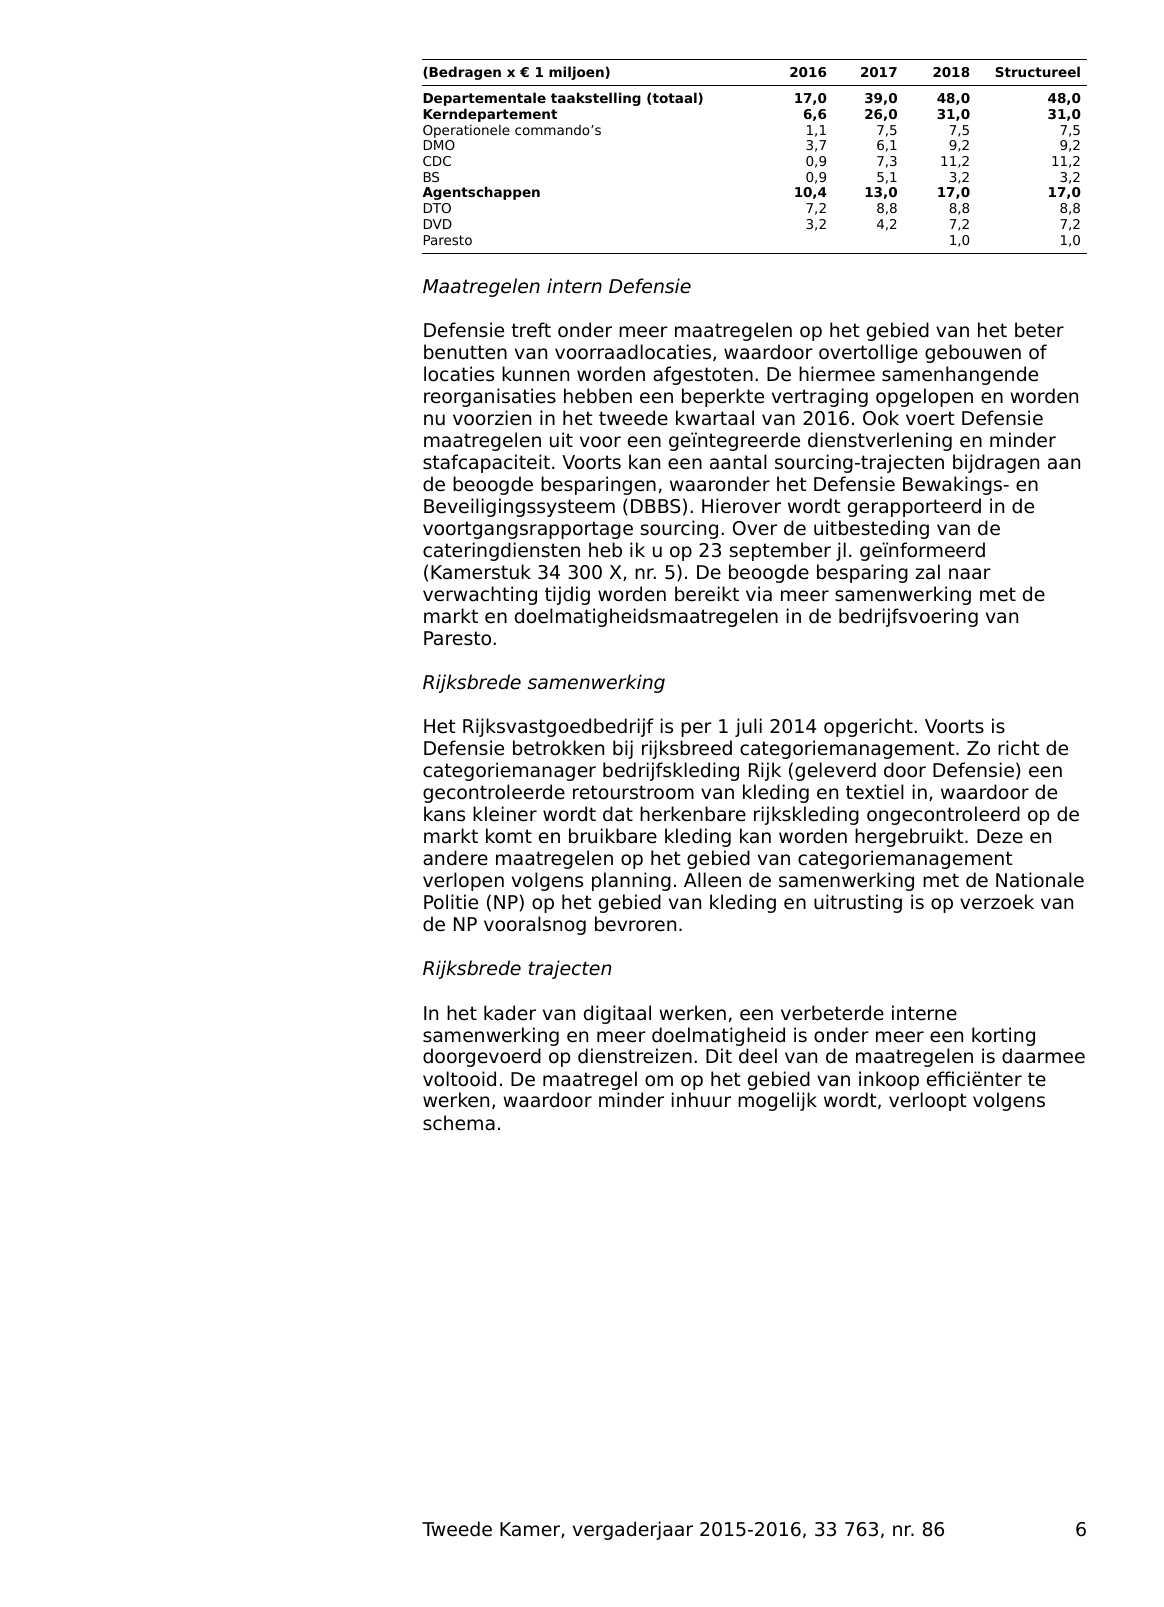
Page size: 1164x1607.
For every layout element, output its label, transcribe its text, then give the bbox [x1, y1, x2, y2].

table_cell 9,2 [903, 138, 976, 154]
table_cell 31,0 [976, 107, 1087, 122]
table_cell 13,0 [833, 185, 903, 201]
table_cell 39,0 [833, 86, 903, 107]
text In het kader van digitaal werken, een verbeterde interne samenwerking en meer doelmatigheid is onder meer een korting doorgevoerd op dienstreizen. Dit deel van de maatregelen is daarmee voltooid. De maatregel om op het gebied van inkoop efficiënter te werken, waardoor minder inhuur mogelijk wordt, verloopt volgens schema. [422, 1002, 1087, 1134]
table_cell 17,0 [903, 185, 976, 201]
table_cell 48,0 [976, 86, 1087, 107]
table_header 2016 [762, 60, 833, 85]
table_cell 8,8 [833, 201, 903, 217]
table_cell 7,2 [903, 217, 976, 232]
table_cell BS [422, 170, 762, 185]
table_cell [762, 233, 833, 253]
subtitle Rijksbrede trajecten [422, 958, 1087, 980]
table_cell Operationele commando’s [422, 123, 762, 138]
table_cell 7,2 [976, 217, 1087, 232]
table_cell DTO [422, 201, 762, 217]
table_cell 26,0 [833, 107, 903, 122]
table_cell DMO [422, 138, 762, 154]
table_cell Kerndepartement [422, 107, 762, 122]
table_cell 7,5 [976, 123, 1087, 138]
table_cell Paresto [422, 233, 762, 253]
table_cell 5,1 [833, 170, 903, 185]
table_header 2018 [903, 60, 976, 85]
table_cell 10,4 [762, 185, 833, 201]
table_cell 6,1 [833, 138, 903, 154]
table_cell 8,8 [903, 201, 976, 217]
table_cell 3,2 [976, 170, 1087, 185]
table_cell 7,2 [762, 201, 833, 217]
table_cell 11,2 [976, 154, 1087, 169]
table_cell 1,0 [976, 233, 1087, 253]
table_cell 11,2 [903, 154, 976, 169]
text Het Rijksvastgoedbedrijf is per 1 juli 2014 opgericht. Voorts is Defensie betrokken bij rijksbreed categoriemanagement. Zo richt de categoriemanager bedrijfskleding Rijk (geleverd door Defensie) een gecontroleerde retourstroom van kleding en textiel in, waardoor de kans kleiner wordt dat herkenbare rijkskleding ongecontroleerd op de markt komt en bruikbare kleding kan worden hergebruikt. Deze en andere maatregelen op het gebied van categoriemanagement verlopen volgens planning. Alleen de samenwerking met de Nationale Politie (NP) op het gebied van kleding en uitrusting is op verzoek van de NP vooralsnog bevroren. [422, 716, 1087, 936]
table_cell 0,9 [762, 170, 833, 185]
table_cell 3,2 [762, 217, 833, 232]
table_cell DVD [422, 217, 762, 232]
table_cell 1,0 [903, 233, 976, 253]
table_header Structureel [976, 60, 1087, 85]
subtitle Maatregelen intern Defensie [422, 276, 1087, 298]
table_cell Agentschappen [422, 185, 762, 201]
text Defensie treft onder meer maatregelen op het gebied van het beter benutten van voorraadlocaties, waardoor overtollige gebouwen of locaties kunnen worden afgestoten. De hiermee samenhangende reorganisaties hebben een beperkte vertraging opgelopen en worden nu voorzien in het tweede kwartaal van 2016. Ook voert Defensie maatregelen uit voor een geïntegreerde dienstverlening en minder stafcapaciteit. Voorts kan een aantal sourcing-trajecten bijdragen aan de beoogde besparingen, waaronder het Defensie Bewakings- en Beveiligingssysteem (DBBS). Hierover wordt gerapporteerd in de voortgangsrapportage sourcing. Over de uitbesteding van de cateringdiensten heb ik u op 23 september jl. geïnformeerd (Kamerstuk 34 300 X, nr. 5). De beoogde besparing zal naar verwachting tijdig worden bereikt via meer samenwerking met de markt en doelmatigheidsmaatregelen in de bedrijfsvoering van Paresto. [422, 320, 1087, 650]
table_cell 3,2 [903, 170, 976, 185]
table_cell 7,5 [903, 123, 976, 138]
table_header 2017 [833, 60, 903, 85]
table_cell 8,8 [976, 201, 1087, 217]
table_cell 31,0 [903, 107, 976, 122]
table_cell 1,1 [762, 123, 833, 138]
table_cell 0,9 [762, 154, 833, 169]
table_cell 48,0 [903, 86, 976, 107]
table_cell CDC [422, 154, 762, 169]
subtitle Rijksbrede samenwerking [422, 672, 1087, 694]
table_cell 17,0 [762, 86, 833, 107]
table_cell 7,3 [833, 154, 903, 169]
table_cell 6,6 [762, 107, 833, 122]
table_cell 4,2 [833, 217, 903, 232]
table_header (Bedragen x € 1 miljoen) [422, 60, 762, 85]
table_cell 3,7 [762, 138, 833, 154]
table_cell [833, 233, 903, 253]
table_cell 17,0 [976, 185, 1087, 201]
table_cell 9,2 [976, 138, 1087, 154]
table_cell 7,5 [833, 123, 903, 138]
table_cell Departementale taakstelling (totaal) [422, 86, 762, 107]
